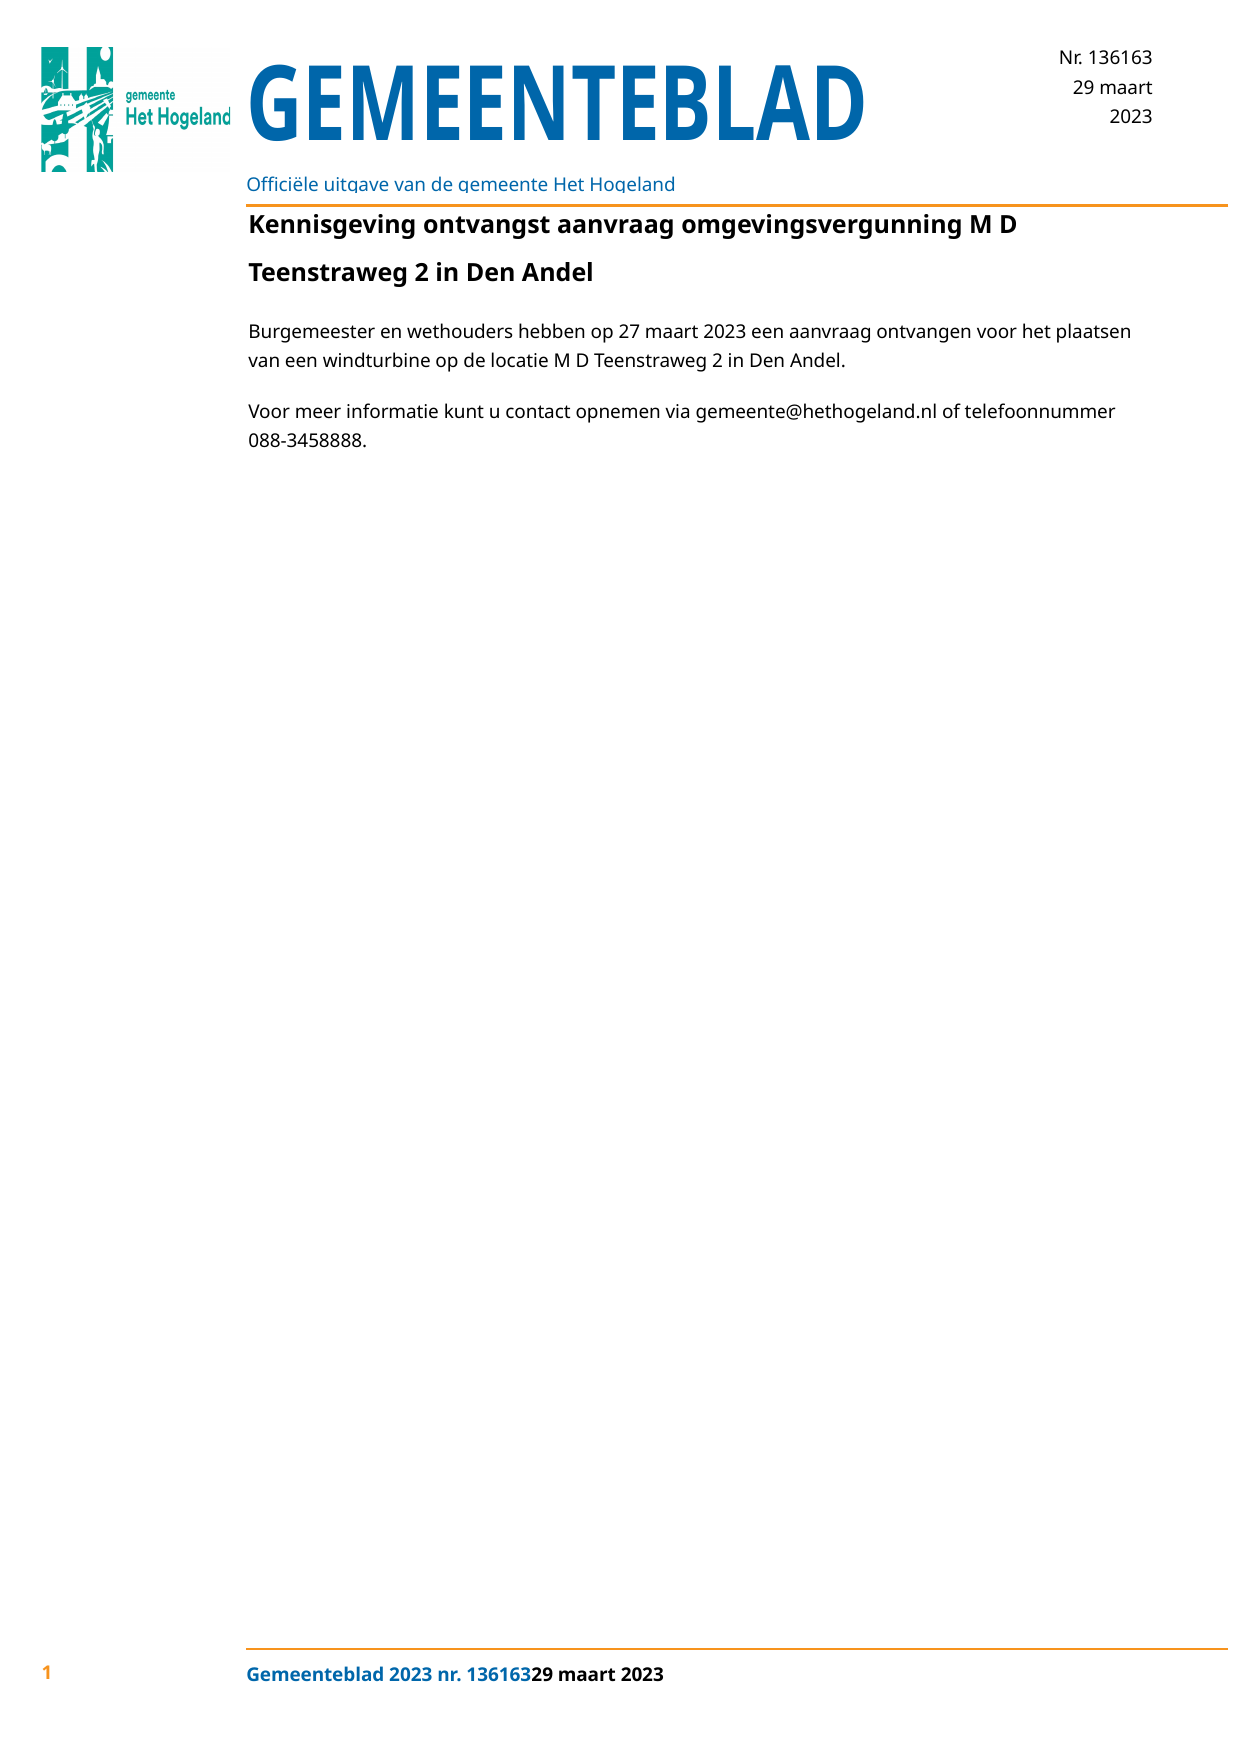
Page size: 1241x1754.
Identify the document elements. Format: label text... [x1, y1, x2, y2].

text Kennisgeving ontvangst aanvraag omgevingsvergunning M D Teenstraweg 2 in Den Andel [248, 207, 1152, 288]
text Voor meer informatie kunt u contact opnemen via gemeente@hethogeland.nl of telefoonnummer 088-3458888. [248, 398, 1152, 453]
picture [41, 47, 231, 172]
text Burgemeester en wethouders hebben op 27 maart 2023 een aanvraag ontvangen voor het plaatsen van een windturbine op de locatie M D Teenstraweg 2 in Den Andel. [248, 318, 1152, 373]
